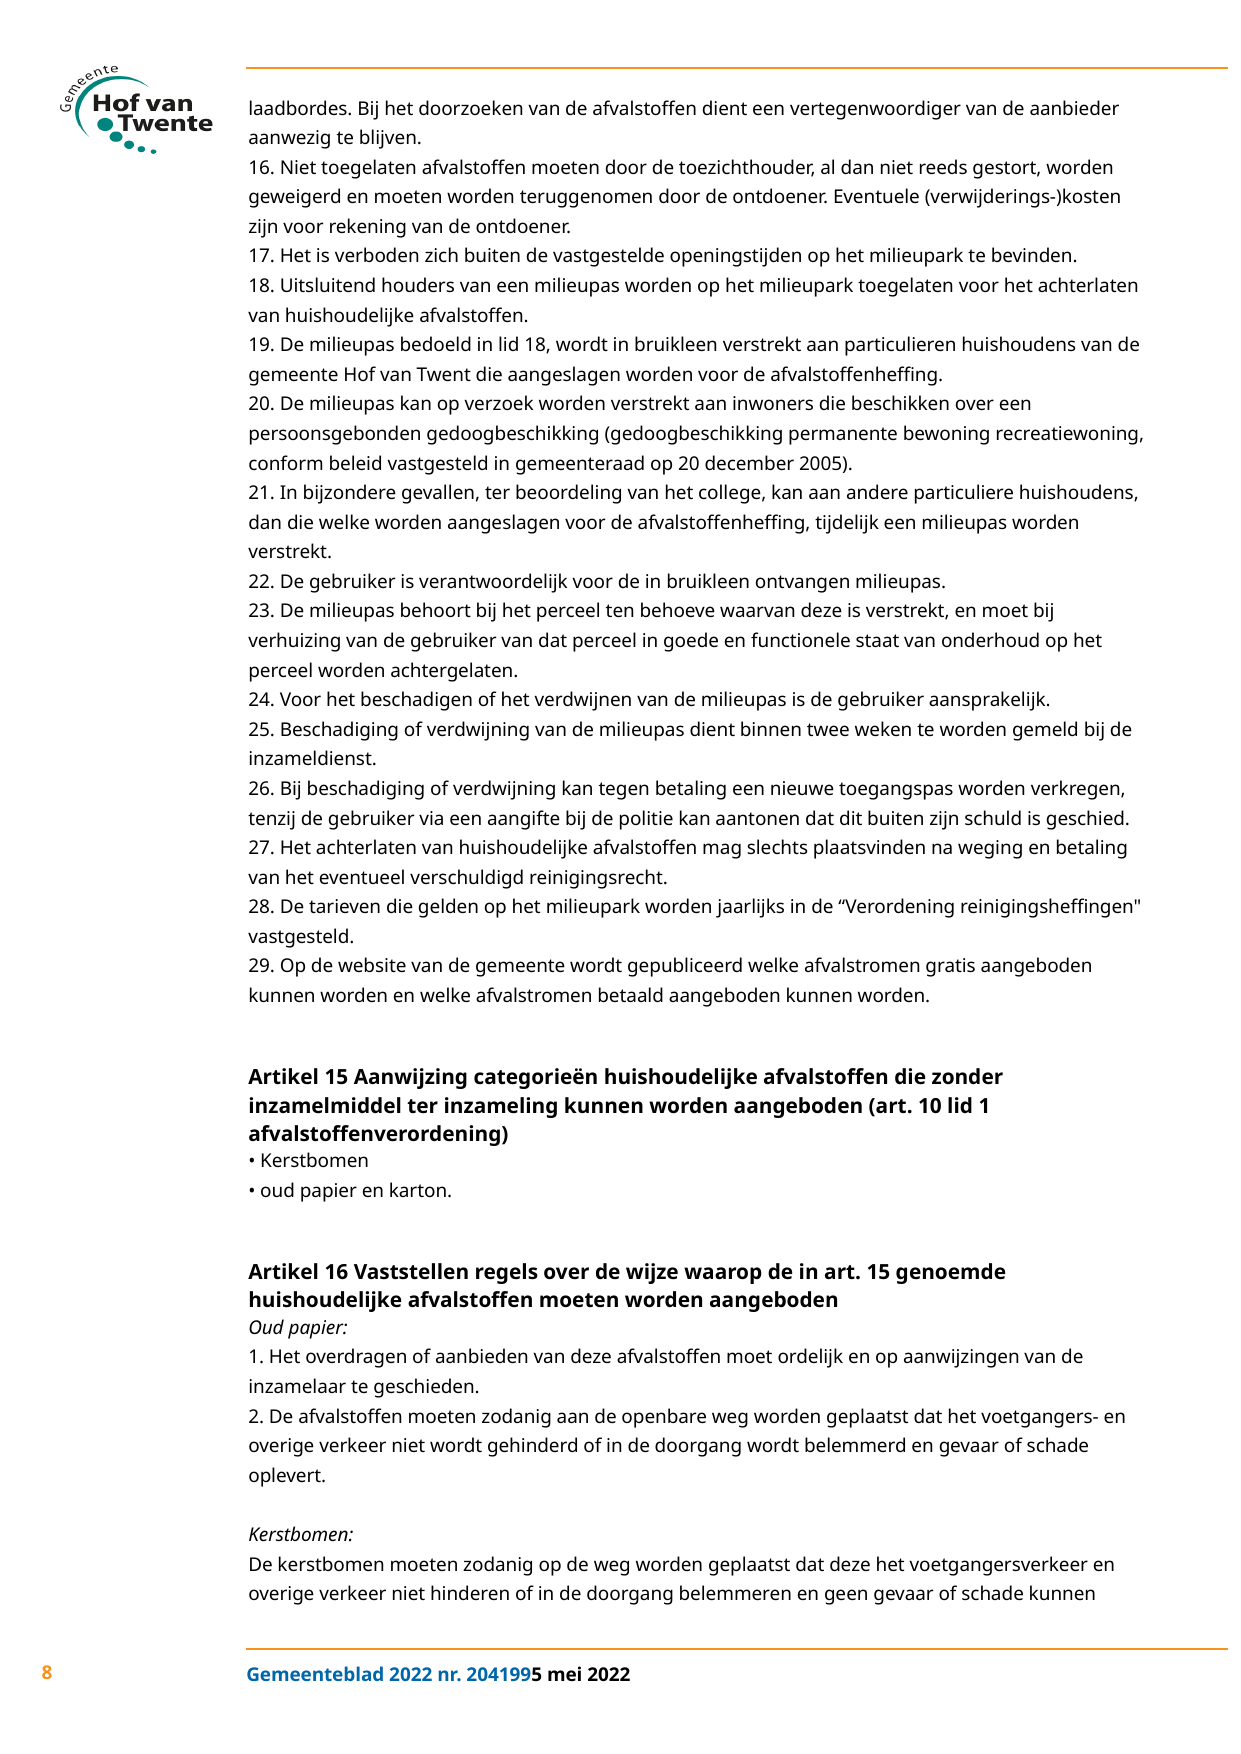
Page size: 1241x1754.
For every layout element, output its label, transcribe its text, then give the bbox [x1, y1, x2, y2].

text 2. De afvalstoffen moeten zodanig aan de openbare weg worden geplaatst dat het voetgangers- en overige verkeer niet wordt gehinderd of in de doorgang wordt belemmerd en gevaar of schade oplevert. [248, 1403, 1152, 1488]
text 19. De milieupas bedoeld in lid 18, wordt in bruikleen verstrekt aan particulieren huishoudens van de gemeente Hof van Twent die aangeslagen worden voor de afvalstoffenheffing. [248, 331, 1152, 387]
text Artikel 16 Vaststellen regels over de wijze waarop de in art. 15 genoemde huishoudelijke afvalstoffen moeten worden aangeboden [248, 1257, 1152, 1314]
picture [41, 47, 231, 172]
text 23. De milieupas behoort bij het perceel ten behoeve waarvan deze is verstrekt, en moet bij verhuizing van de gebruiker van dat perceel in goede en functionele staat van onderhoud op het perceel worden achtergelaten. [248, 598, 1152, 683]
text Oud papier: [248, 1314, 1152, 1340]
text 21. In bijzondere gevallen, ter beoordeling van het college, kan aan andere particuliere huishoudens, dan die welke worden aangeslagen voor de afvalstoffenheffing, tijdelijk een milieupas worden verstrekt. [248, 479, 1152, 564]
text 26. Bij beschadiging of verdwijning kan tegen betaling een nieuwe toegangspas worden verkregen, tenzij de gebruiker via een aangifte bij de politie kan aantonen dat dit buiten zijn schuld is geschied. [248, 775, 1152, 831]
text 18. Uitsluitend houders van een milieupas worden op het milieupark toegelaten voor het achterlaten van huishoudelijke afvalstoffen. [248, 272, 1152, 328]
text 16. Niet toegelaten afvalstoffen moeten door de toezichthouder, al dan niet reeds gestort, worden geweigerd en moeten worden teruggenomen door de ontdoener. Eventuele (verwijderings-)kosten zijn voor rekening van de ontdoener. [248, 154, 1152, 239]
text • Kerstbomen [248, 1148, 1152, 1173]
text De kerstbomen moeten zodanig op de weg worden geplaatst dat deze het voetgangersverkeer en overige verkeer niet hinderen of in de doorgang belemmeren en geen gevaar of schade kunnen [248, 1551, 1152, 1606]
text Artikel 15 Aanwijzing categorieën huishoudelijke afvalstoffen die zonder inzamelmiddel ter inzameling kunnen worden aangeboden (art. 10 lid 1 afvalstoffenverordening) [248, 1062, 1152, 1148]
text • oud papier en karton. [248, 1177, 1152, 1203]
text 25. Beschadiging of verdwijning van de milieupas dient binnen twee weken te worden gemeld bij de inzameldienst. [248, 716, 1152, 771]
text 20. De milieupas kan op verzoek worden verstrekt aan inwoners die beschikken over een persoonsgebonden gedoogbeschikking (gedoogbeschikking permanente bewoning recreatiewoning, conform beleid vastgesteld in gemeenteraad op 20 december 2005). [248, 391, 1152, 476]
text 29. Op de website van de gemeente wordt gepubliceerd welke afvalstromen gratis aangeboden kunnen worden en welke afvalstromen betaald aangeboden kunnen worden. [248, 953, 1152, 1008]
text 17. Het is verboden zich buiten de vastgestelde openingstijden op het milieupark te bevinden. [248, 243, 1152, 268]
text 28. De tarieven die gelden op het milieupark worden jaarlijks in de “Verordening reinigingsheffingen" vastgesteld. [248, 893, 1152, 949]
text 24. Voor het beschadigen of het verdwijnen van de milieupas is de gebruiker aansprakelijk. [248, 686, 1152, 712]
text 27. Het achterlaten van huishoudelijke afvalstoffen mag slechts plaatsvinden na weging en betaling van het eventueel verschuldigd reinigingsrecht. [248, 834, 1152, 890]
text 22. De gebruiker is verantwoordelijk voor de in bruikleen ontvangen milieupas. [248, 568, 1152, 594]
text 1. Het overdragen of aanbieden van deze afvalstoffen moet ordelijk en op aanwijzingen van de inzamelaar te geschieden. [248, 1344, 1152, 1399]
text Kerstbomen: [248, 1521, 1152, 1547]
text laadbordes. Bij het doorzoeken van de afvalstoffen dient een vertegenwoordiger van de aanbieder aanwezig te blijven. [248, 95, 1152, 150]
